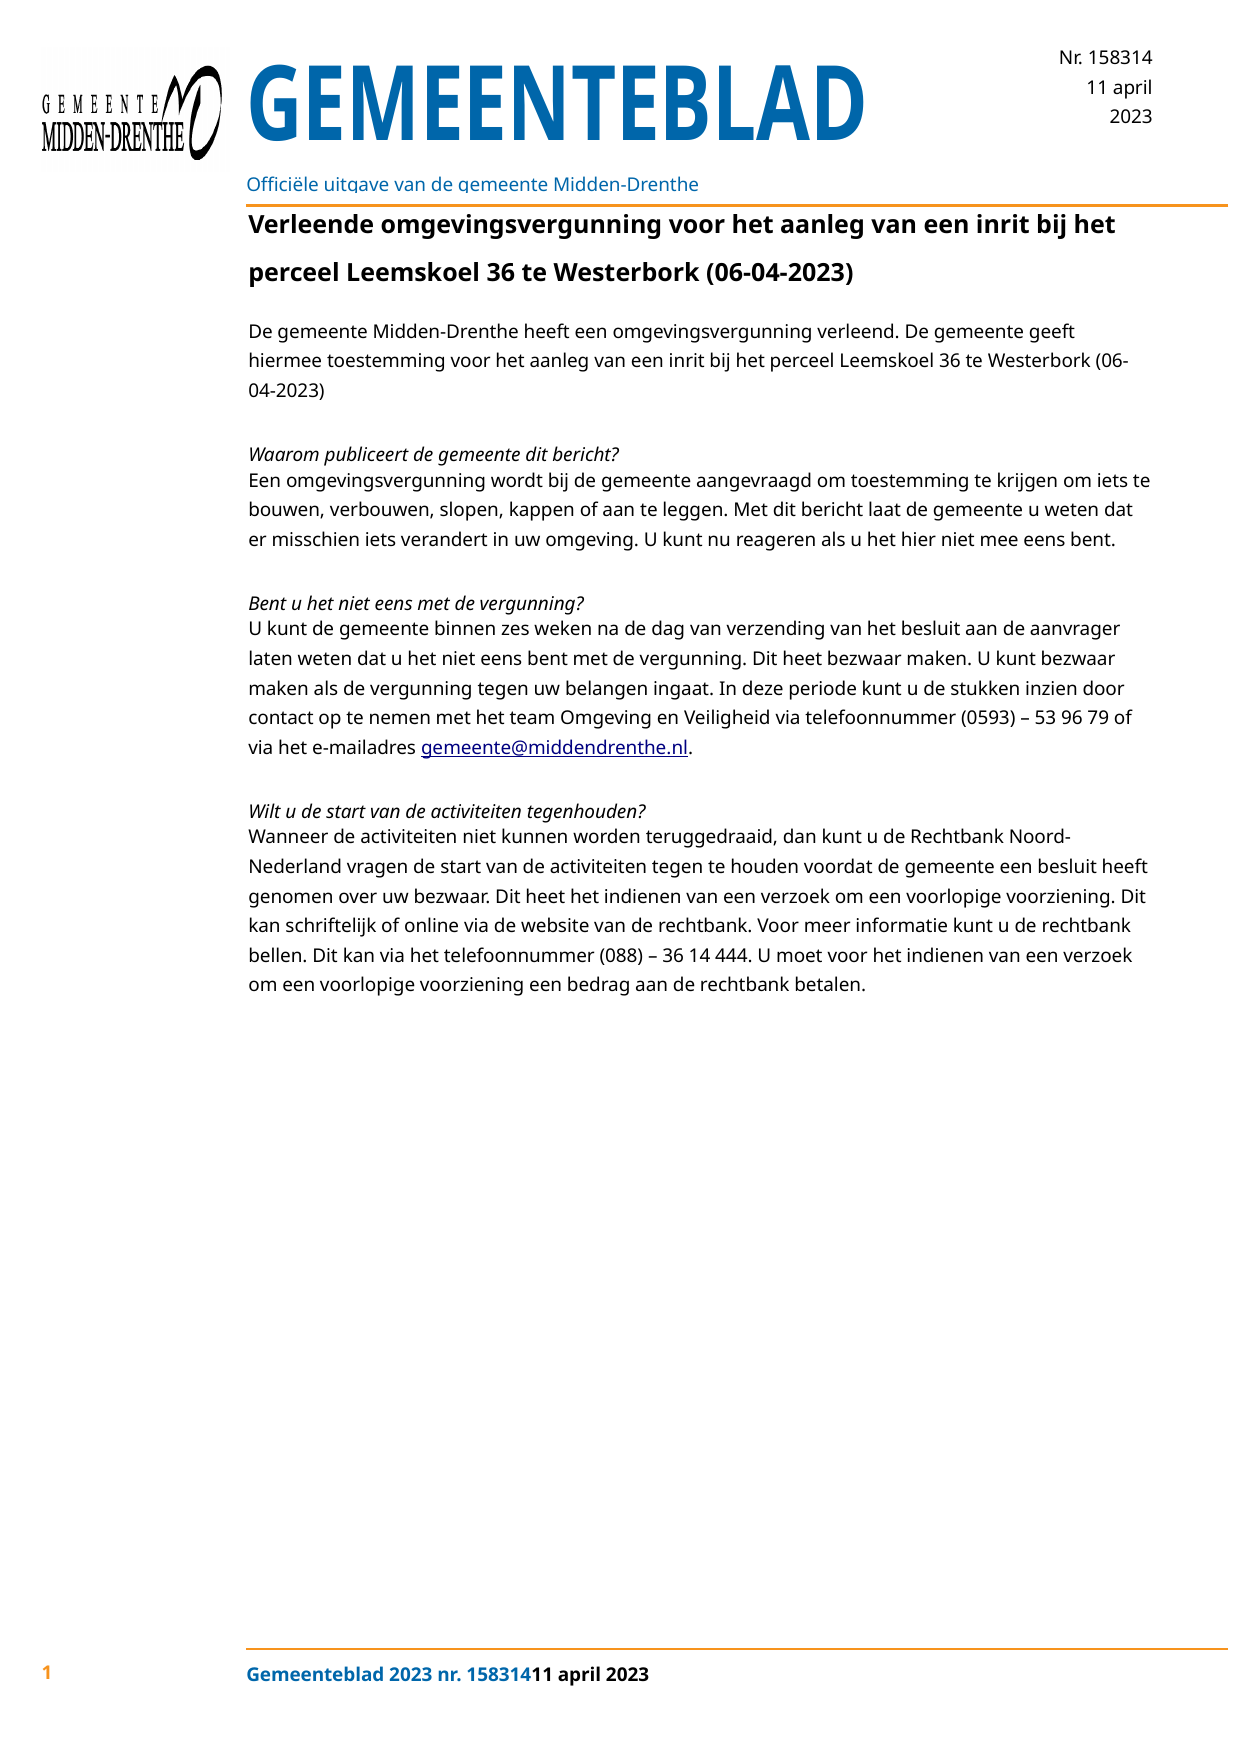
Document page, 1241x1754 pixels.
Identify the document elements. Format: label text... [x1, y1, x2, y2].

text Waarom publiceert de gemeente dit bericht? [248, 441, 1152, 467]
text Verleende omgevingsvergunning voor het aanleg van een inrit bij het perceel Leemskoel 36 te Westerbork (06-04-2023) [248, 207, 1152, 288]
text Wanneer de activiteiten niet kunnen worden teruggedraaid, dan kunt u de Rechtbank Noord-Nederland vragen de start van de activiteiten tegen te houden voordat de gemeente een besluit heeft genomen over uw bezwaar. Dit heet het indienen van een verzoek om een voorlopige voorziening. Dit kan schriftelijk of online via de website van de rechtbank. Voor meer informatie kunt u de rechtbank bellen. Dit kan via het telefoonnummer (088) – 36 14 444. U moet voor het indienen van een verzoek om een voorlopige voorziening een bedrag aan de rechtbank betalen. [248, 824, 1152, 997]
picture [41, 47, 231, 172]
text U kunt de gemeente binnen zes weken na de dag van verzending van het besluit aan de aanvrager laten weten dat u het niet eens bent met de vergunning. Dit heet bezwaar maken. U kunt bezwaar maken als de vergunning tegen uw belangen ingaat. In deze periode kunt u de stukken inzien door contact op te nemen met het team Omgeving en Veiligheid via telefoonnummer (0593) – 53 96 79 of via het e-mailadres gemeente@middendrenthe.nl. [248, 616, 1152, 760]
text Bent u het niet eens met de vergunning? [248, 590, 1152, 616]
text De gemeente Midden-Drenthe heeft een omgevingsvergunning verleend. De gemeente geeft hiermee toestemming voor het aanleg van een inrit bij het perceel Leemskoel 36 te Westerbork (06-04-2023) [248, 318, 1152, 403]
text Wilt u de start van de activiteiten tegenhouden? [248, 798, 1152, 824]
text Een omgevingsvergunning wordt bij de gemeente aangevraagd om toestemming te krijgen om iets te bouwen, verbouwen, slopen, kappen of aan te leggen. Met dit bericht laat de gemeente u weten dat er misschien iets verandert in uw omgeving. U kunt nu reageren als u het hier niet mee eens bent. [248, 467, 1152, 552]
